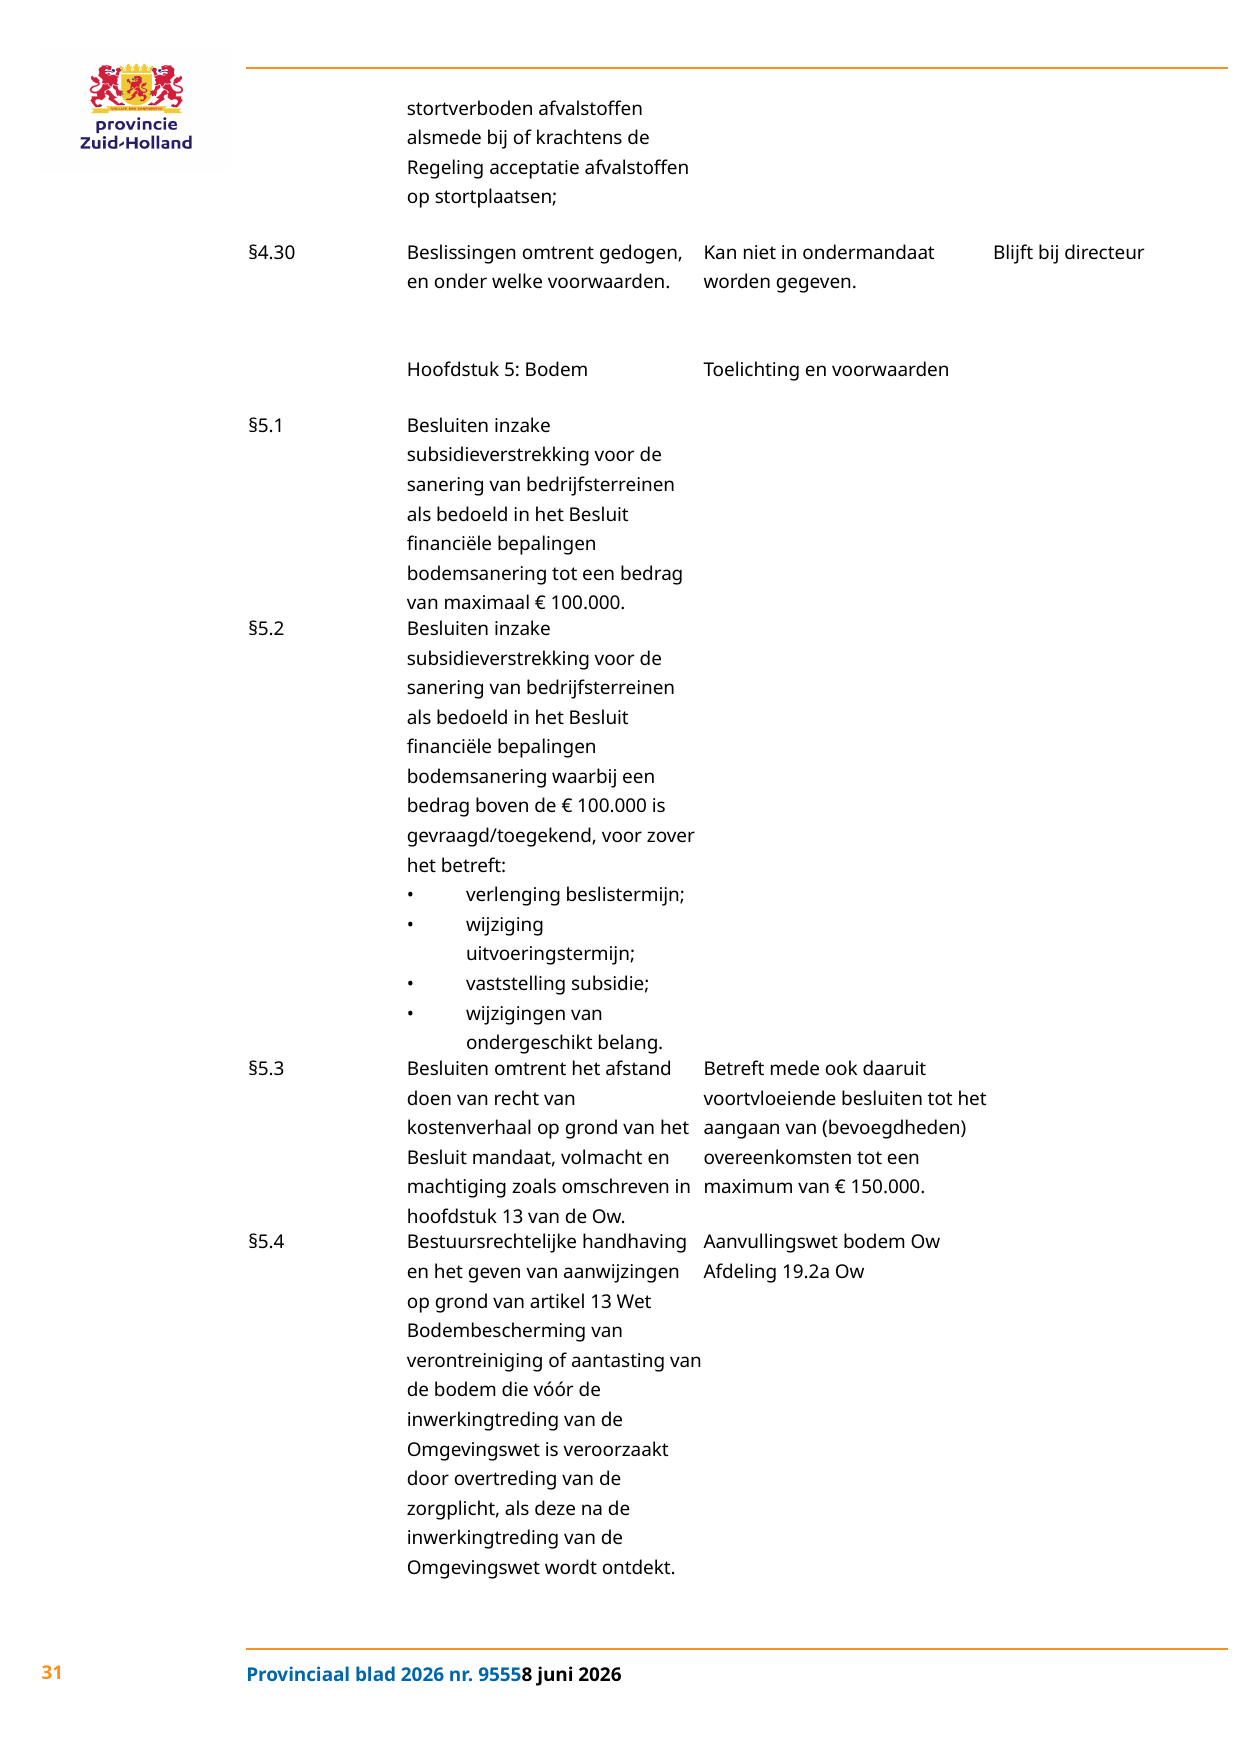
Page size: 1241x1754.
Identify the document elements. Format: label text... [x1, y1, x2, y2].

table_cell Bestuursrechtelijke handhaving en het geven van aanwijzingen op grond van artikel 13 Wet Bodembescherming van verontreiniging of aantasting van de bodem die vóór de inwerkingtreding van de Omgevingswet is veroorzaakt door overtreding van de zorgplicht, als deze na de inwerkingtreding van de Omgevingswet wordt ontdekt. [407, 1229, 703, 1580]
table_cell [248, 95, 407, 239]
table_cell [993, 1229, 1152, 1580]
table_cell §5.3 [248, 1055, 407, 1229]
table_header [993, 357, 1152, 412]
table_cell [703, 615, 993, 1055]
table_header Hoofdstuk 5: Bodem [407, 357, 703, 412]
table_cell §5.2 [248, 615, 407, 1055]
table_cell Kan niet in ondermandaat worden gegeven. [703, 239, 993, 324]
table_header [248, 357, 407, 412]
table_cell §4.30 [248, 239, 407, 324]
table_cell [993, 1055, 1152, 1229]
table_cell [703, 412, 993, 615]
table_cell Blijft bij directeur [993, 239, 1152, 324]
table_cell stortverboden afvalstoffen alsmede bij of krachtens de Regeling acceptatie afvalstoffen op stortplaatsen; [407, 95, 703, 239]
table_cell Beslissingen omtrent gedogen, en onder welke voorwaarden. [407, 239, 703, 324]
table_cell Betreft mede ook daaruit voortvloeiende besluiten tot het aangaan van (bevoegdheden) overeenkomsten tot een maximum van € 150.000. [703, 1055, 993, 1229]
table_cell §5.4 [248, 1229, 407, 1580]
table_header Toelichting en voorwaarden [703, 357, 993, 412]
table_cell §5.1 [248, 412, 407, 615]
table_cell [993, 412, 1152, 615]
table_cell Besluiten inzake subsidieverstrekking voor de sanering van bedrijfsterreinen als bedoeld in het Besluit financiële bepalingen bodemsanering waarbij een bedrag boven de € 100.000 is gevraagd/toegekend, voor zover het betreft: verlenging beslistermijn; wijziging uitvoeringstermijn; vaststelling subsidie; wijzigingen van ondergeschikt belang. [407, 615, 703, 1055]
table_cell Besluiten inzake subsidieverstrekking voor de sanering van bedrijfsterreinen als bedoeld in het Besluit financiële bepalingen bodemsanering tot een bedrag van maximaal € 100.000. [407, 412, 703, 615]
table_cell [993, 615, 1152, 1055]
table_cell Aanvullingswet bodem Ow Afdeling 19.2a Ow [703, 1229, 993, 1580]
table_cell [993, 95, 1152, 239]
table_cell [703, 95, 993, 239]
picture [41, 47, 231, 172]
table_cell Besluiten omtrent het afstand doen van recht van kostenverhaal op grond van het Besluit mandaat, volmacht en machtiging zoals omschreven in hoofdstuk 13 van de Ow. [407, 1055, 703, 1229]
